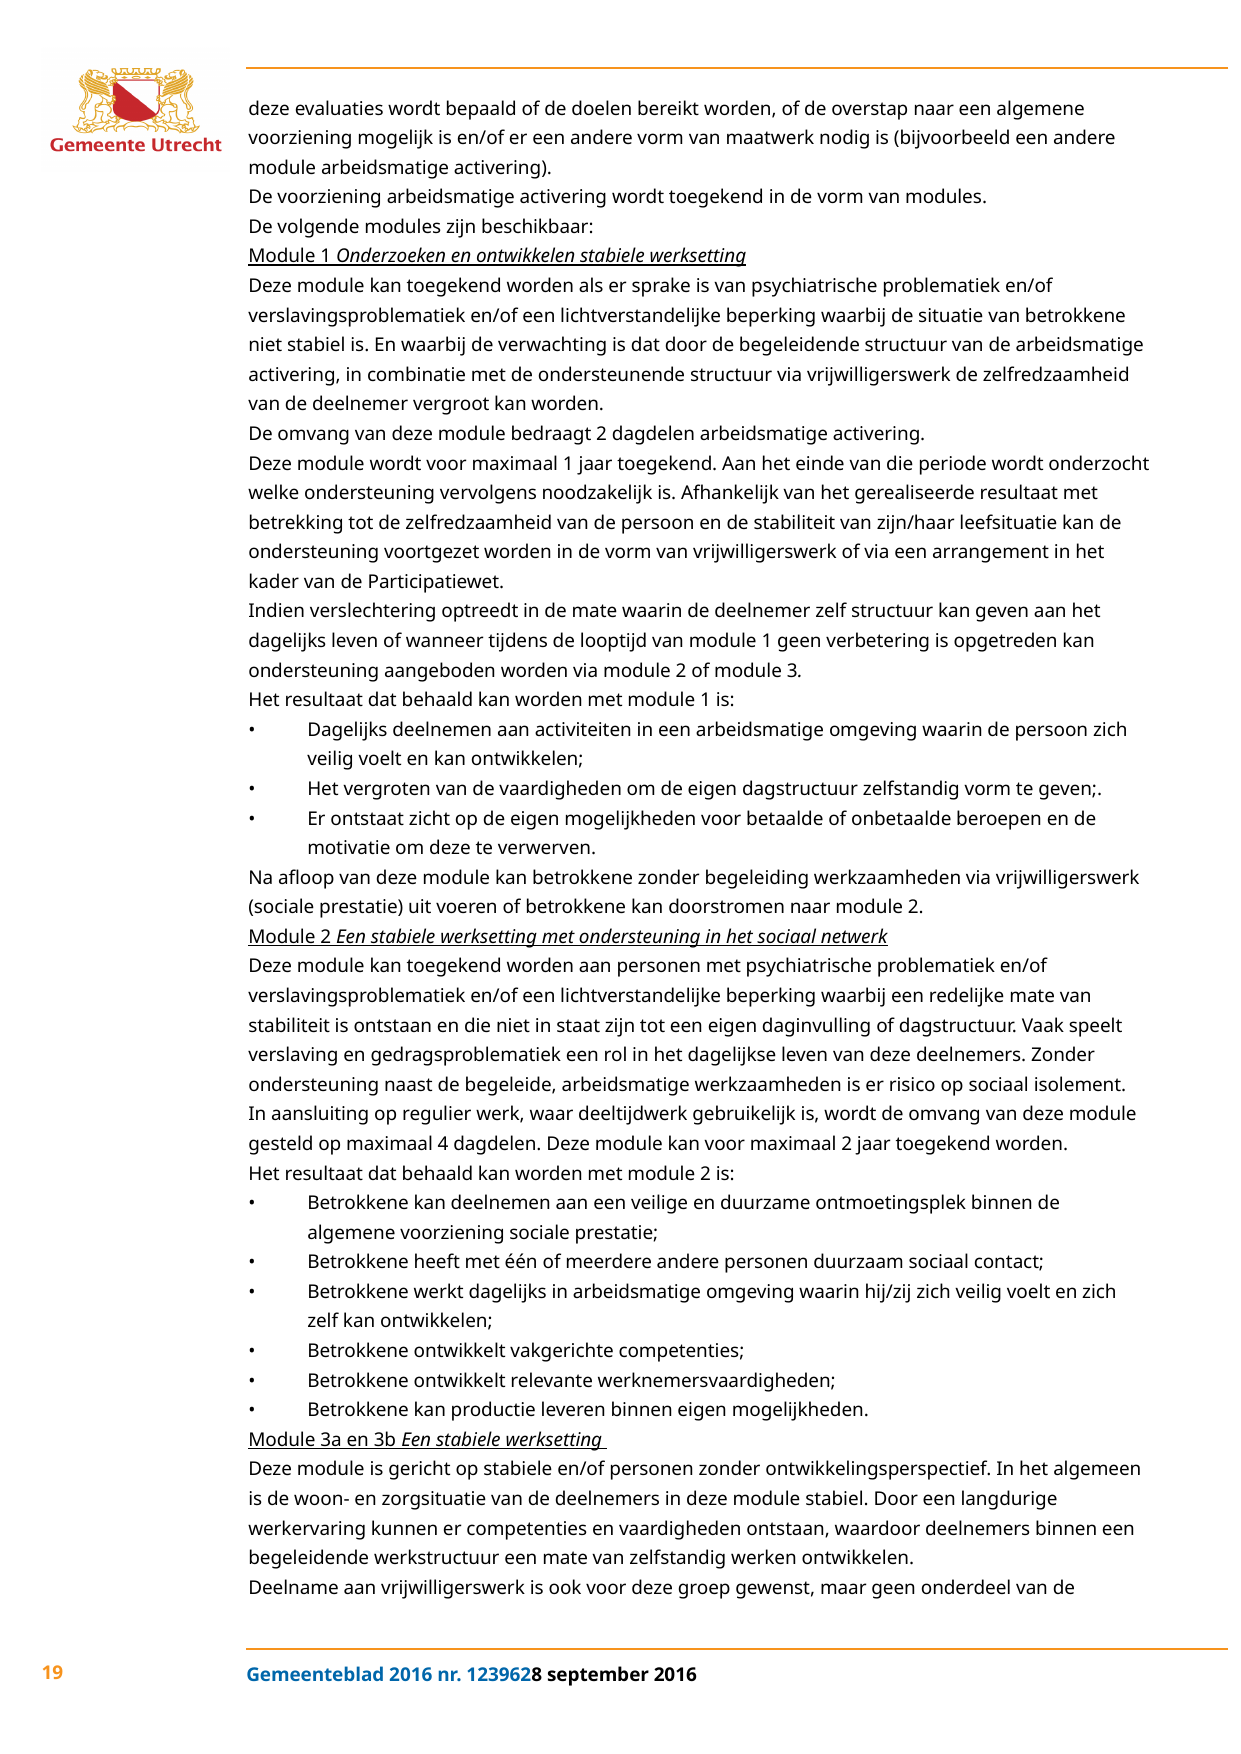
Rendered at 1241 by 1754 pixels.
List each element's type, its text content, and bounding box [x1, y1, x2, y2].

list Er ontstaat zicht op de eigen mogelijkheden voor betaalde of onbetaalde beroepen en de motivatie om deze te verwerven. [248, 805, 1152, 860]
text deze evaluaties wordt bepaald of de doelen bereikt worden, of de overstap naar een algemene voorziening mogelijk is en/of er een andere vorm van maatwerk nodig is (bijvoorbeeld een andere module arbeidsmatige activering). [248, 95, 1152, 180]
text Indien verslechtering optreedt in de mate waarin de deelnemer zelf structuur kan geven aan het dagelijks leven of wanneer tijdens de looptijd van module 1 geen verbetering is opgetreden kan ondersteuning aangeboden worden via module 2 of module 3. [248, 598, 1152, 683]
list Betrokkene werkt dagelijks in arbeidsmatige omgeving waarin hij/zij zich veilig voelt en zich zelf kan ontwikkelen; [248, 1278, 1152, 1333]
list Betrokkene ontwikkelt vakgerichte competenties; [248, 1337, 1152, 1363]
text Deze module wordt voor maximaal 1 jaar toegekend. Aan het einde van die periode wordt onderzocht welke ondersteuning vervolgens noodzakelijk is. Afhankelijk van het gerealiseerde resultaat met betrekking tot de zelfredzaamheid van de persoon en de stabiliteit van zijn/haar leefsituatie kan de ondersteuning voortgezet worden in de vorm van vrijwilligerswerk of via een arrangement in het kader van de Participatiewet. [248, 450, 1152, 594]
text Na afloop van deze module kan betrokkene zonder begeleiding werkzaamheden via vrijwilligerswerk (sociale prestatie) uit voeren of betrokkene kan doorstromen naar module 2. [248, 864, 1152, 919]
text Deelname aan vrijwilligerswerk is ook voor deze groep gewenst, maar geen onderdeel van de [248, 1574, 1152, 1600]
list Dagelijks deelnemen aan activiteiten in een arbeidsmatige omgeving waarin de persoon zich veilig voelt en kan ontwikkelen; [248, 716, 1152, 771]
list Betrokkene heeft met één of meerdere andere personen duurzaam sociaal contact; [248, 1248, 1152, 1274]
picture [41, 47, 231, 172]
text De voorziening arbeidsmatige activering wordt toegekend in de vorm van modules. [248, 183, 1152, 209]
text De omvang van deze module bedraagt 2 dagdelen arbeidsmatige activering. [248, 420, 1152, 446]
text Het resultaat dat behaald kan worden met module 1 is: [248, 686, 1152, 712]
text Deze module is gericht op stabiele en/of personen zonder ontwikkelingsperspectief. In het algemeen is de woon- en zorgsituatie van de deelnemers in deze module stabiel. Door een langdurige werkervaring kunnen er competenties en vaardigheden ontstaan, waardoor deelnemers binnen een begeleidende werkstructuur een mate van zelfstandig werken ontwikkelen. [248, 1456, 1152, 1570]
text In aansluiting op regulier werk, waar deeltijdwerk gebruikelijk is, wordt de omvang van deze module gesteld op maximaal 4 dagdelen. Deze module kan voor maximaal 2 jaar toegekend worden. [248, 1101, 1152, 1156]
text Module 2 Een stabiele werksetting met ondersteuning in het sociaal netwerk [248, 923, 1152, 949]
list Betrokkene kan deelnemen aan een veilige en duurzame ontmoetingsplek binnen de algemene voorziening sociale prestatie; [248, 1189, 1152, 1245]
text Het resultaat dat behaald kan worden met module 2 is: [248, 1160, 1152, 1186]
list Betrokkene ontwikkelt relevante werknemersvaardigheden; [248, 1367, 1152, 1393]
text Deze module kan toegekend worden aan personen met psychiatrische problematiek en/of verslavingsproblematiek en/of een lichtverstandelijke beperking waarbij een redelijke mate van stabiliteit is ontstaan en die niet in staat zijn tot een eigen daginvulling of dagstructuur. Vaak speelt verslaving en gedragsproblematiek een rol in het dagelijkse leven van deze deelnemers. Zonder ondersteuning naast de begeleide, arbeidsmatige werkzaamheden is er risico op sociaal isolement. [248, 953, 1152, 1097]
text De volgende modules zijn beschikbaar: [248, 213, 1152, 239]
text Module 1 Onderzoeken en ontwikkelen stabiele werksetting [248, 243, 1152, 268]
list Betrokkene kan productie leveren binnen eigen mogelijkheden. [248, 1396, 1152, 1422]
text Deze module kan toegekend worden als er sprake is van psychiatrische problematiek en/of verslavingsproblematiek en/of een lichtverstandelijke beperking waarbij de situatie van betrokkene niet stabiel is. En waarbij de verwachting is dat door de begeleidende structuur van de arbeidsmatige activering, in combinatie met de ondersteunende structuur via vrijwilligerswerk de zelfredzaamheid van de deelnemer vergroot kan worden. [248, 272, 1152, 416]
list Het vergroten van de vaardigheden om de eigen dagstructuur zelfstandig vorm te geven;. [248, 775, 1152, 801]
text Module 3a en 3b Een stabiele werksetting [248, 1426, 1152, 1452]
